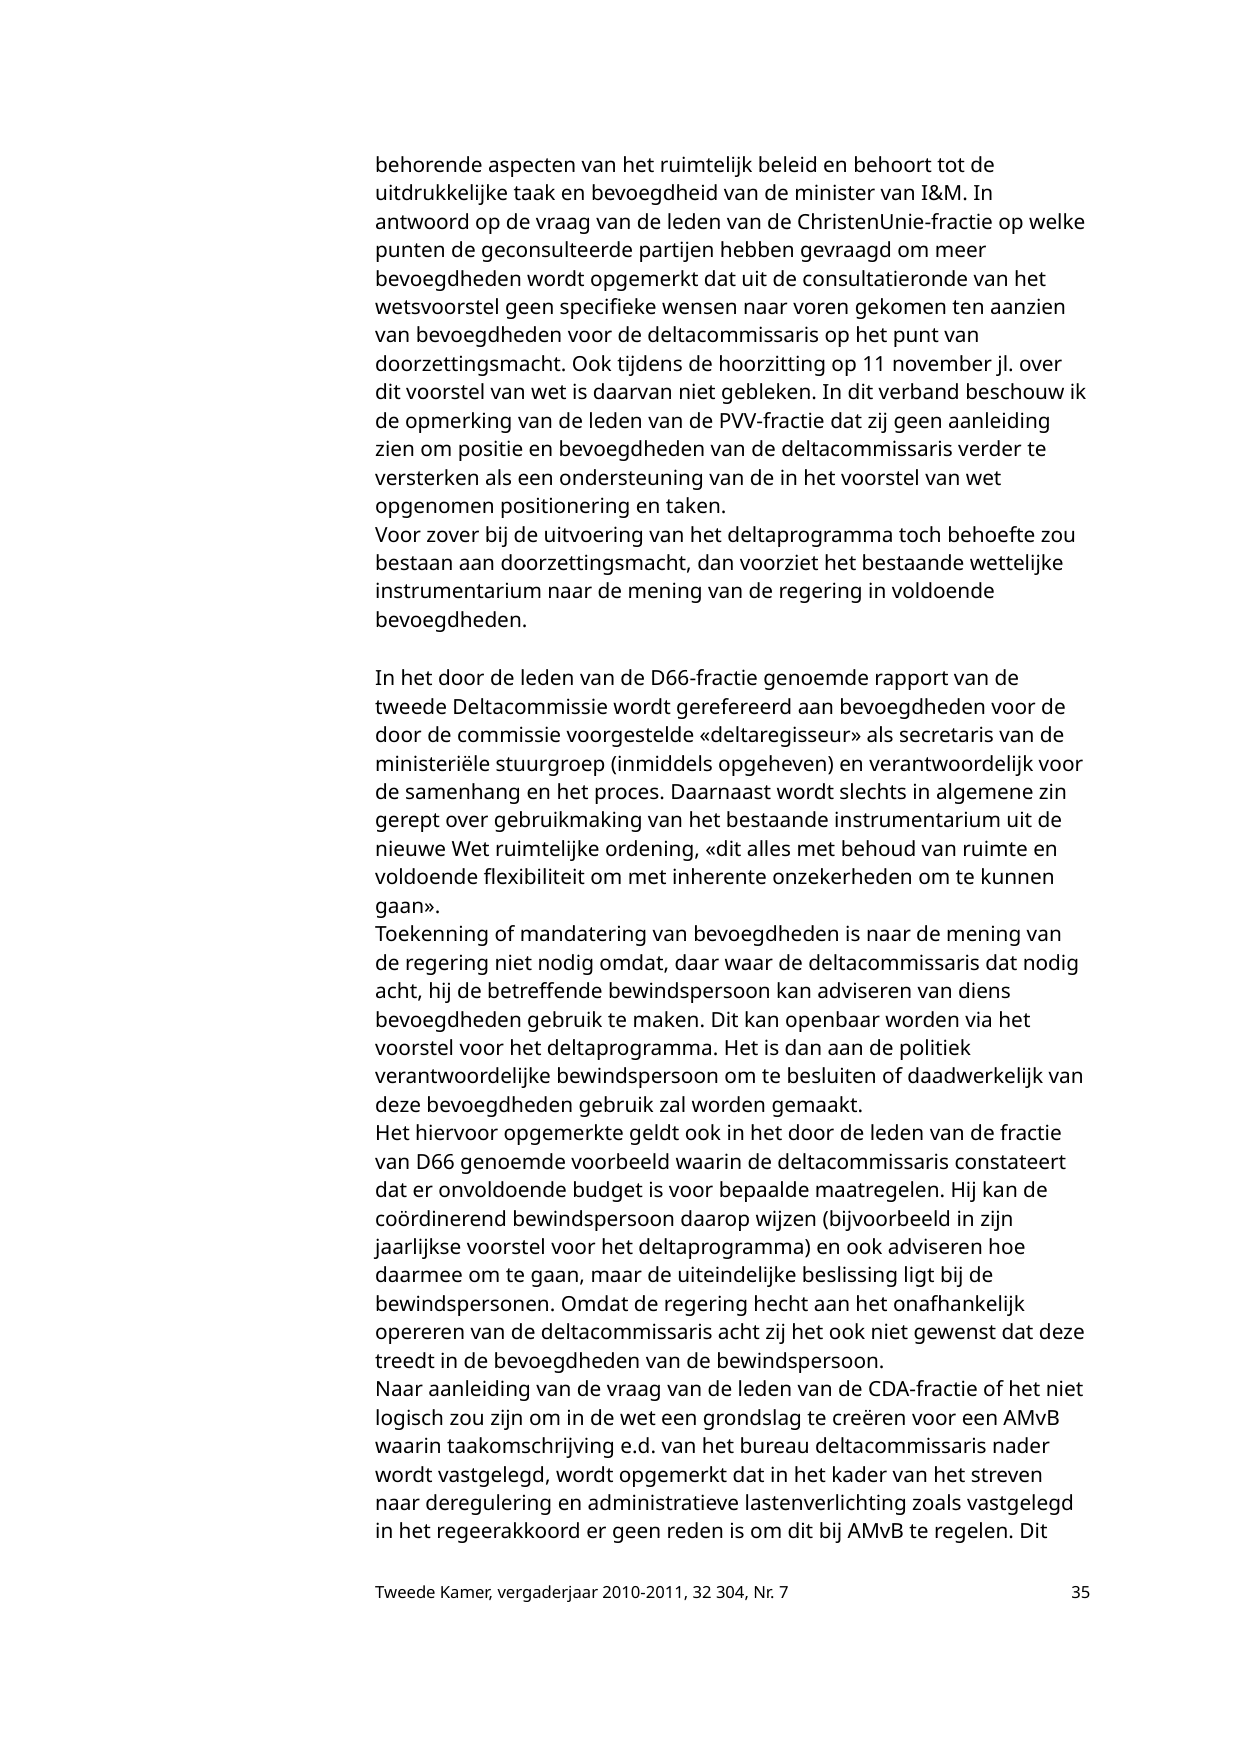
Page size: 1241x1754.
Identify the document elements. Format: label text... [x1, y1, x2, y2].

text Voor zover bij de uitvoering van het deltaprogramma toch behoefte zou bestaan aan doorzettingsmacht, dan voorziet het bestaande wettelijke instrumentarium naar de mening van de regering in voldoende bevoegdheden. [375, 520, 1090, 633]
text Toekenning of mandatering van bevoegdheden is naar de mening van de regering niet nodig omdat, daar waar de deltacommissaris dat nodig acht, hij de betreffende bewindspersoon kan adviseren van diens bevoegdheden gebruik te maken. Dit kan openbaar worden via het voorstel voor het deltaprogramma. Het is dan aan de politiek verantwoordelijke bewindspersoon om te besluiten of daadwerkelijk van deze bevoegdheden gebruik zal worden gemaakt. [375, 919, 1090, 1118]
text Naar aanleiding van de vraag van de leden van de CDA-fractie of het niet logisch zou zijn om in de wet een grondslag te creëren voor een AMvB waarin taakomschrijving e.d. van het bureau deltacommissaris nader wordt vastgelegd, wordt opgemerkt dat in het kader van het streven naar deregulering en administratieve lastenverlichting zoals vastgelegd in het regeerakkoord er geen reden is om dit bij AMvB te regelen. Dit [375, 1374, 1090, 1545]
text Het hiervoor opgemerkte geldt ook in het door de leden van de fractie van D66 genoemde voorbeeld waarin de deltacommissaris constateert dat er onvoldoende budget is voor bepaalde maatregelen. Hij kan de coördinerend bewindspersoon daarop wijzen (bijvoorbeeld in zijn jaarlijkse voorstel voor het deltaprogramma) en ook adviseren hoe daarmee om te gaan, maar de uiteindelijke beslissing ligt bij de bewindspersonen. Omdat de regering hecht aan het onafhankelijk opereren van de deltacommissaris acht zij het ook niet gewenst dat deze treedt in de bevoegdheden van de bewindspersoon. [375, 1118, 1090, 1374]
text In het door de leden van de D66-fractie genoemde rapport van de tweede Deltacommissie wordt gerefereerd aan bevoegdheden voor de door de commissie voorgestelde «deltaregisseur» als secretaris van de ministeriële stuurgroep (inmiddels opgeheven) en verantwoordelijk voor de samenhang en het proces. Daarnaast wordt slechts in algemene zin gerept over gebruikmaking van het bestaande instrumentarium uit de nieuwe Wet ruimtelijke ordening, «dit alles met behoud van ruimte en voldoende flexibiliteit om met inherente onzekerheden om te kunnen gaan». [375, 663, 1090, 919]
text behorende aspecten van het ruimtelijk beleid en behoort tot de uitdrukkelijke taak en bevoegdheid van de minister van I&M. In antwoord op de vraag van de leden van de ChristenUnie-fractie op welke punten de geconsulteerde partijen hebben gevraagd om meer bevoegdheden wordt opgemerkt dat uit de consultatieronde van het wetsvoorstel geen specifieke wensen naar voren gekomen ten aanzien van bevoegdheden voor de deltacommissaris op het punt van doorzettingsmacht. Ook tijdens de hoorzitting op 11 november jl. over dit voorstel van wet is daarvan niet gebleken. In dit verband beschouw ik de opmerking van de leden van de PVV-fractie dat zij geen aanleiding zien om positie en bevoegdheden van de deltacommissaris verder te versterken als een ondersteuning van de in het voorstel van wet opgenomen positionering en taken. [375, 150, 1090, 520]
